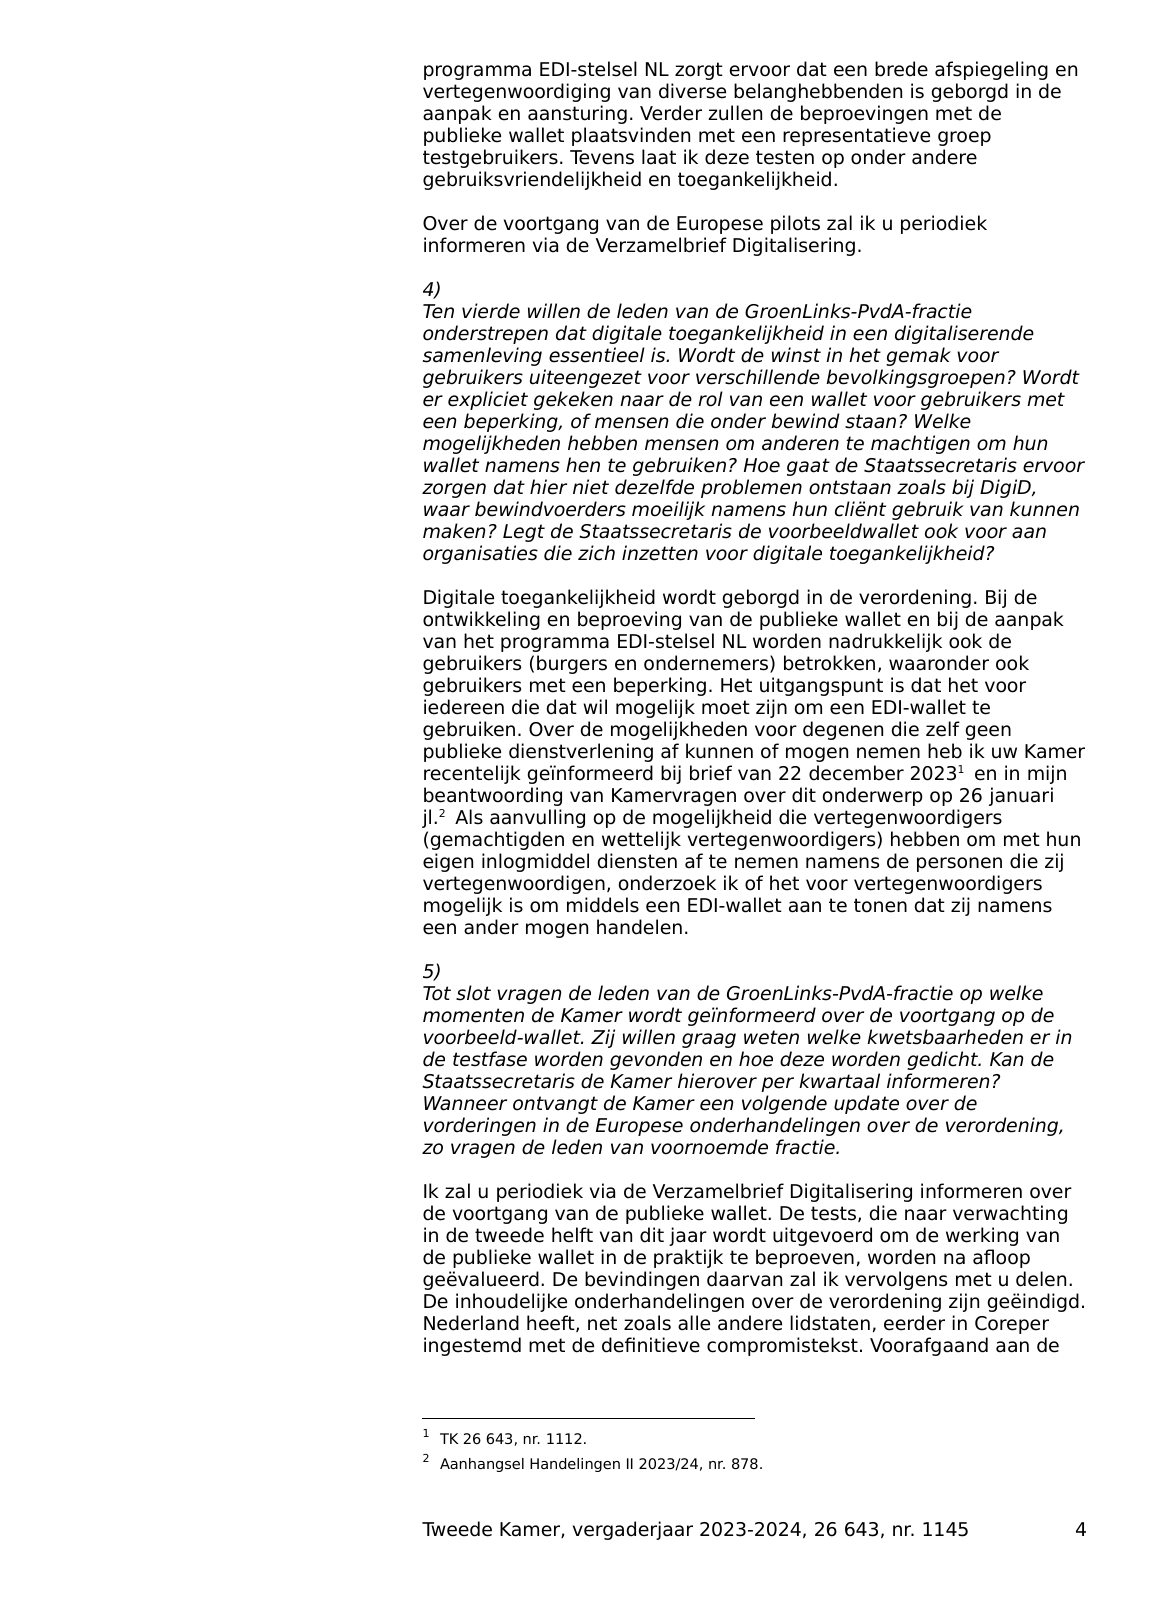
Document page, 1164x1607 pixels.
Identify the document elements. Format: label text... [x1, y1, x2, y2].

text Tot slot vragen de leden van de GroenLinks-PvdA-fractie op welke momenten de Kamer wordt geïnformeerd over de voortgang op de voorbeeld-wallet. Zij willen graag weten welke kwetsbaarheden er in de testfase worden gevonden en hoe deze worden gedicht. Kan de Staatssecretaris de Kamer hierover per kwartaal informeren? Wanneer ontvangt de Kamer een volgende update over de vorderingen in de Europese onderhandelingen over de verordening, zo vragen de leden van voornoemde fractie. [422, 983, 1087, 1159]
text Ten vierde willen de leden van de GroenLinks-PvdA-fractie onderstrepen dat digitale toegankelijkheid in een digitaliserende samenleving essentieel is. Wordt de winst in het gemak voor gebruikers uiteengezet voor verschillende bevolkingsgroepen? Wordt er expliciet gekeken naar de rol van een wallet voor gebruikers met een beperking, of mensen die onder bewind staan? Welke mogelijkheden hebben mensen om anderen te machtigen om hun wallet namens hen te gebruiken? Hoe gaat de Staatssecretaris ervoor zorgen dat hier niet dezelfde problemen ontstaan zoals bij DigiD, waar bewindvoerders moeilijk namens hun cliënt gebruik van kunnen maken? Legt de Staatssecretaris de voorbeeldwallet ook voor aan organisaties die zich inzetten voor digitale toegankelijkheid? [422, 301, 1087, 565]
text programma EDI-stelsel NL zorgt ervoor dat een brede afspiegeling en vertegenwoordiging van diverse belanghebbenden is geborgd in de aanpak en aansturing. Verder zullen de beproevingen met de publieke wallet plaatsvinden met een representatieve groep testgebruikers. Tevens laat ik deze testen op onder andere gebruiksvriendelijkheid en toegankelijkheid. [422, 59, 1087, 191]
text 4) [422, 279, 1087, 301]
text Ik zal u periodiek via de Verzamelbrief Digitalisering informeren over de voortgang van de publieke wallet. De tests, die naar verwachting in de tweede helft van dit jaar wordt uitgevoerd om de werking van de publieke wallet in de praktijk te beproeven, worden na afloop geëvalueerd. De bevindingen daarvan zal ik vervolgens met u delen. [422, 1181, 1087, 1291]
text 5) [422, 961, 1087, 983]
text De inhoudelijke onderhandelingen over de verordening zijn geëindigd. Nederland heeft, net zoals alle andere lidstaten, eerder in Coreper ingestemd met de definitieve compromistekst. Voorafgaand aan de [422, 1291, 1087, 1357]
text Digitale toegankelijkheid wordt geborgd in de verordening. Bij de ontwikkeling en beproeving van de publieke wallet en bij de aanpak van het programma EDI-stelsel NL worden nadrukkelijk ook de gebruikers (burgers en ondernemers) betrokken, waaronder ook gebruikers met een beperking. Het uitgangspunt is dat het voor iedereen die dat wil mogelijk moet zijn om een EDI-wallet te gebruiken. Over de mogelijkheden voor degenen die zelf geen publieke dienstverlening af kunnen of mogen nemen heb ik uw Kamer recentelijk geïnformeerd bij brief van 22 december 2023 en in mijn beantwoording van Kamervragen over dit onderwerp op 26 januari jl. Als aanvulling op de mogelijkheid die vertegenwoordigers (gemachtigden en wettelijk vertegenwoordigers) hebben om met hun eigen inlogmiddel diensten af te nemen namens de personen die zij vertegenwoordigen, onderzoek ik of het voor vertegenwoordigers mogelijk is om middels een EDI-wallet aan te tonen dat zij namens een ander mogen handelen. [422, 587, 1087, 939]
text TK 26 643, nr. 1112. [422, 1427, 1087, 1449]
text Aanhangsel Handelingen II 2023/24, nr. 878. [422, 1452, 1087, 1474]
text Over de voortgang van de Europese pilots zal ik u periodiek informeren via de Verzamelbrief Digitalisering. [422, 213, 1087, 257]
